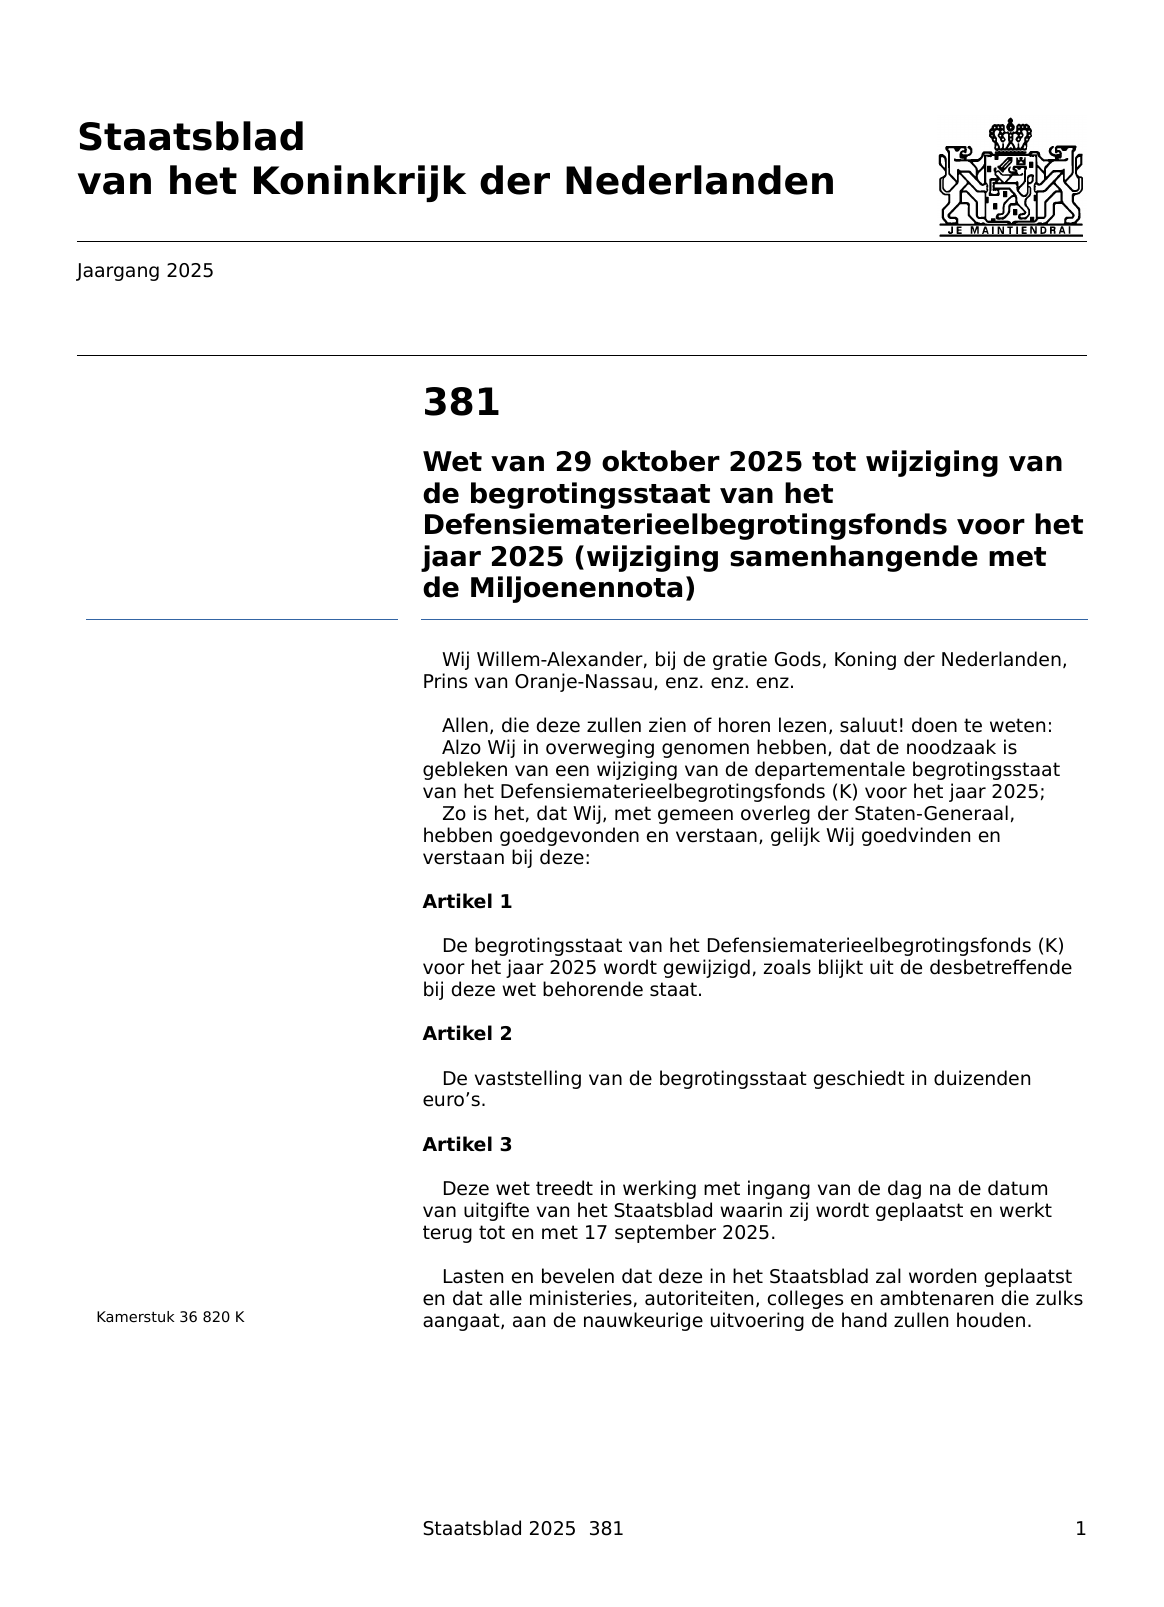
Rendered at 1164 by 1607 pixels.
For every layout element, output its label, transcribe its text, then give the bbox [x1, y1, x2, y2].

text De vaststelling van de begrotingsstaat geschiedt in duizenden euro’s. [422, 1067, 1087, 1111]
subtitle 381 [422, 381, 1087, 424]
text Zo is het, dat Wij, met gemeen overleg der Staten-Generaal, hebben goedgevonden en verstaan, gelijk Wij goedvinden en verstaan bij deze: [422, 803, 1087, 869]
text Deze wet treedt in werking met ingang van de dag na de datum van uitgifte van het Staatsblad waarin zij wordt geplaatst en werkt terug tot en met 17 september 2025. [422, 1178, 1087, 1244]
table_header Staatsblad van het Koninkrijk der Nederlanden [77, 100, 886, 241]
picture [936, 115, 1087, 240]
subtitle Artikel 3 [422, 1133, 1087, 1156]
text Alzo Wij in overweging genomen hebben, dat de noodzaak is gebleken van een wijziging van de departementale begrotingsstaat van het Defensiematerieelbegrotingsfonds (K) voor het jaar 2025; [422, 737, 1087, 803]
table_cell Jaargang 2025 [77, 242, 1087, 355]
text De begrotingsstaat van het Defensiematerieelbegrotingsfonds (K) voor het jaar 2025 wordt gewijzigd, zoals blijkt uit de desbetreffende bij deze wet behorende staat. [422, 935, 1087, 1001]
subtitle Artikel 2 [422, 1023, 1087, 1045]
subtitle Artikel 1 [422, 891, 1087, 913]
text Allen, die deze zullen zien of horen lezen, saluut! doen te weten: [422, 715, 1087, 737]
table_header [886, 100, 1087, 241]
text Wet van 29 oktober 2025 tot wijziging van de begrotingsstaat van het Defensiematerieelbegrotingsfonds voor het jaar 2025 (wijziging samenhangende met de Miljoenennota) [422, 447, 1087, 604]
text Kamerstuk 36 820 K [77, 1309, 396, 1326]
text Wij Willem-Alexander, bij de gratie Gods, Koning der Nederlanden, Prins van Oranje-Nassau, enz. enz. enz. [422, 649, 1087, 693]
text Lasten en bevelen dat deze in het Staatsblad zal worden geplaatst en dat alle ministeries, autoriteiten, colleges en ambtenaren die zulks aangaat, aan de nauwkeurige uitvoering de hand zullen houden. [422, 1266, 1087, 1332]
